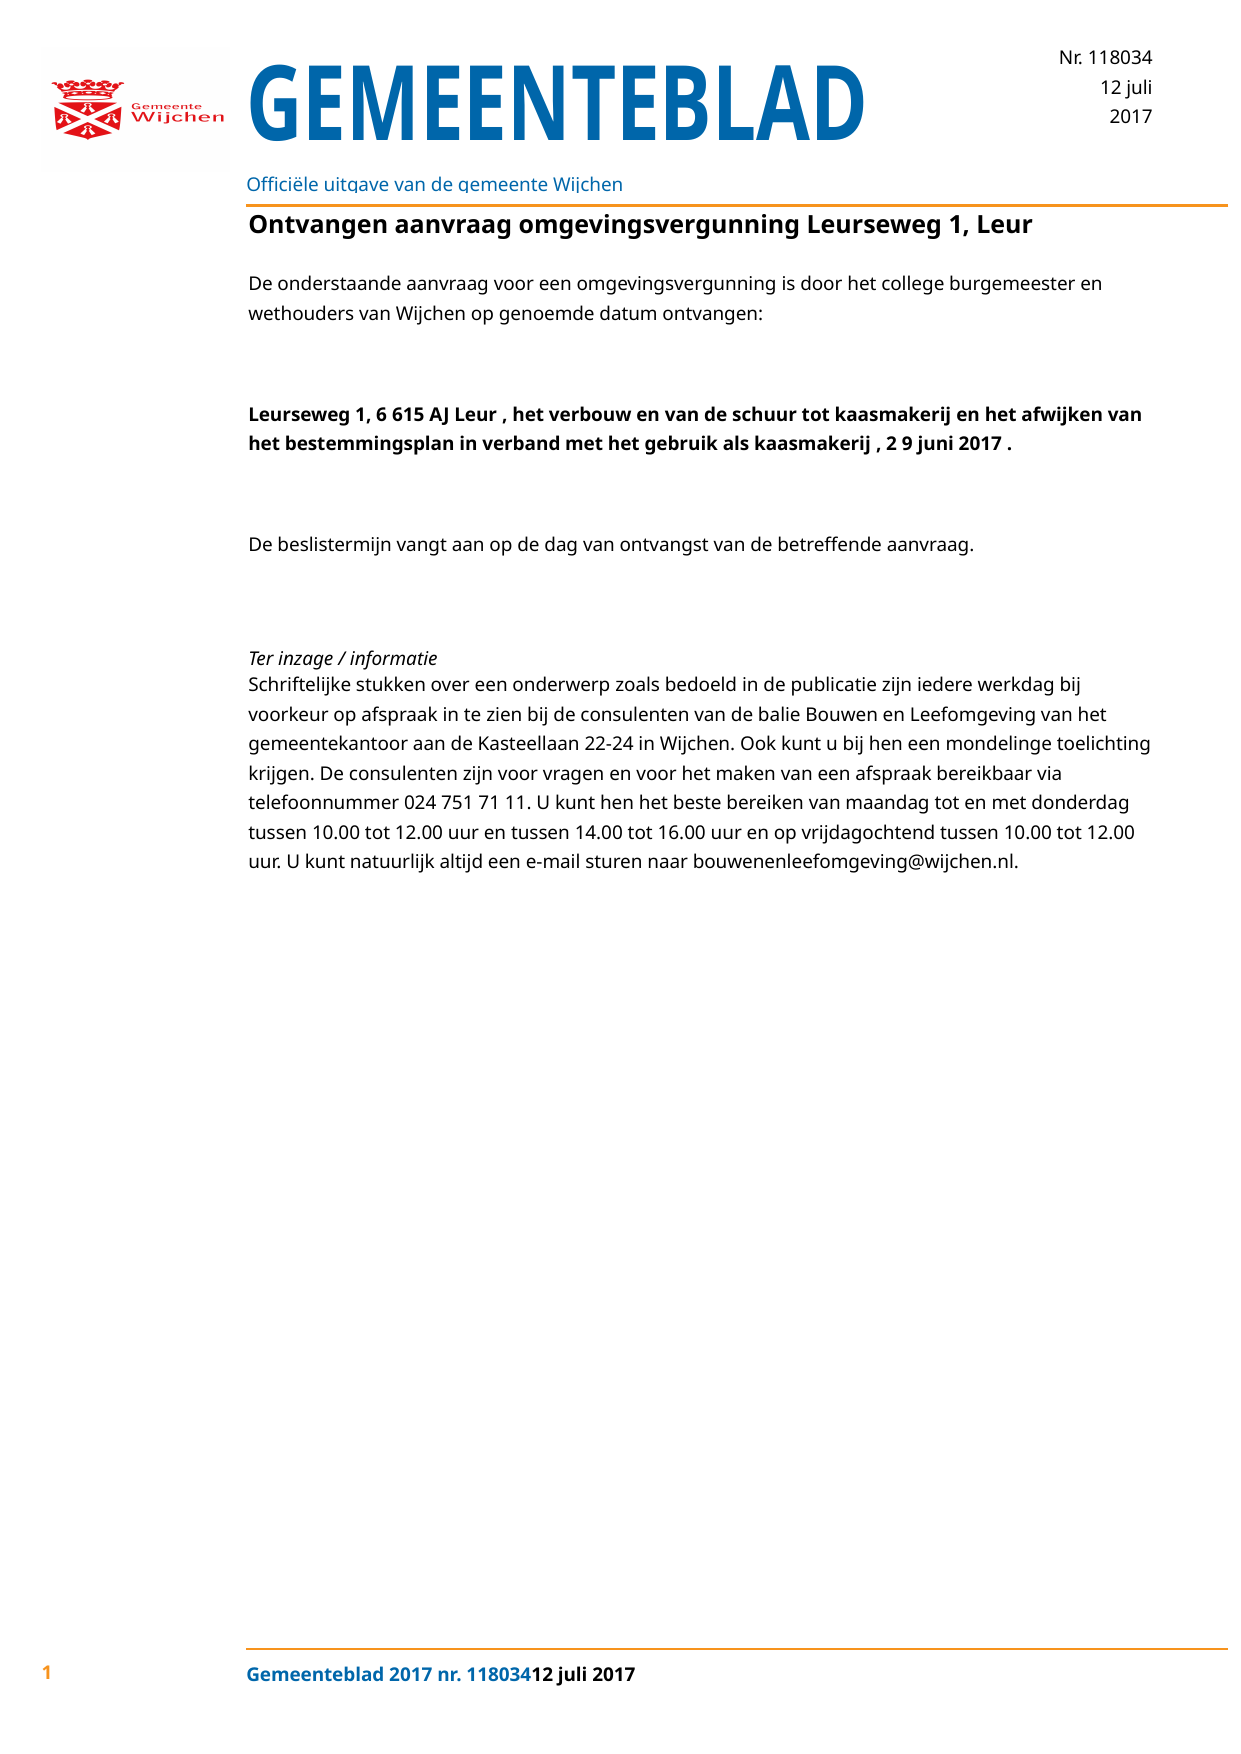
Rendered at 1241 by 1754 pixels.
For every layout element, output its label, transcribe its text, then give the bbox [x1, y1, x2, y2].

text Ontvangen aanvraag omgevingsvergunning Leurseweg 1, Leur [248, 207, 1152, 241]
picture [41, 47, 231, 172]
text Ter inzage / informatie [248, 646, 1152, 671]
text Leurseweg 1, 6 615 AJ Leur , het verbouw en van de schuur tot kaasmakerij en het afwijken van het bestemmingsplan in verband met het gebruik als kaasmakerij , 2 9 juni 2017 . [248, 401, 1152, 456]
text De onderstaande aanvraag voor een omgevingsvergunning is door het college burgemeester en wethouders van Wijchen op genoemde datum ontvangen: [248, 270, 1152, 326]
text De beslistermijn vangt aan op de dag van ontvangst van de betreffende aanvraag. [248, 531, 1152, 557]
text Schriftelijke stukken over een onderwerp zoals bedoeld in de publicatie zijn iedere werkdag bij voorkeur op afspraak in te zien bij de consulenten van de balie Bouwen en Leefomgeving van het gemeentekantoor aan de Kasteellaan 22-24 in Wijchen. Ook kunt u bij hen een mondelinge toelichting krijgen. De consulenten zijn voor vragen en voor het maken van een afspraak bereikbaar via telefoonnummer 024 751 71 11. U kunt hen het beste bereiken van maandag tot en met donderdag tussen 10.00 tot 12.00 uur en tussen 14.00 tot 16.00 uur en op vrijdagochtend tussen 10.00 tot 12.00 uur. U kunt natuurlijk altijd een e-mail sturen naar bouwenenleefomgeving@wijchen.nl. [248, 671, 1152, 874]
